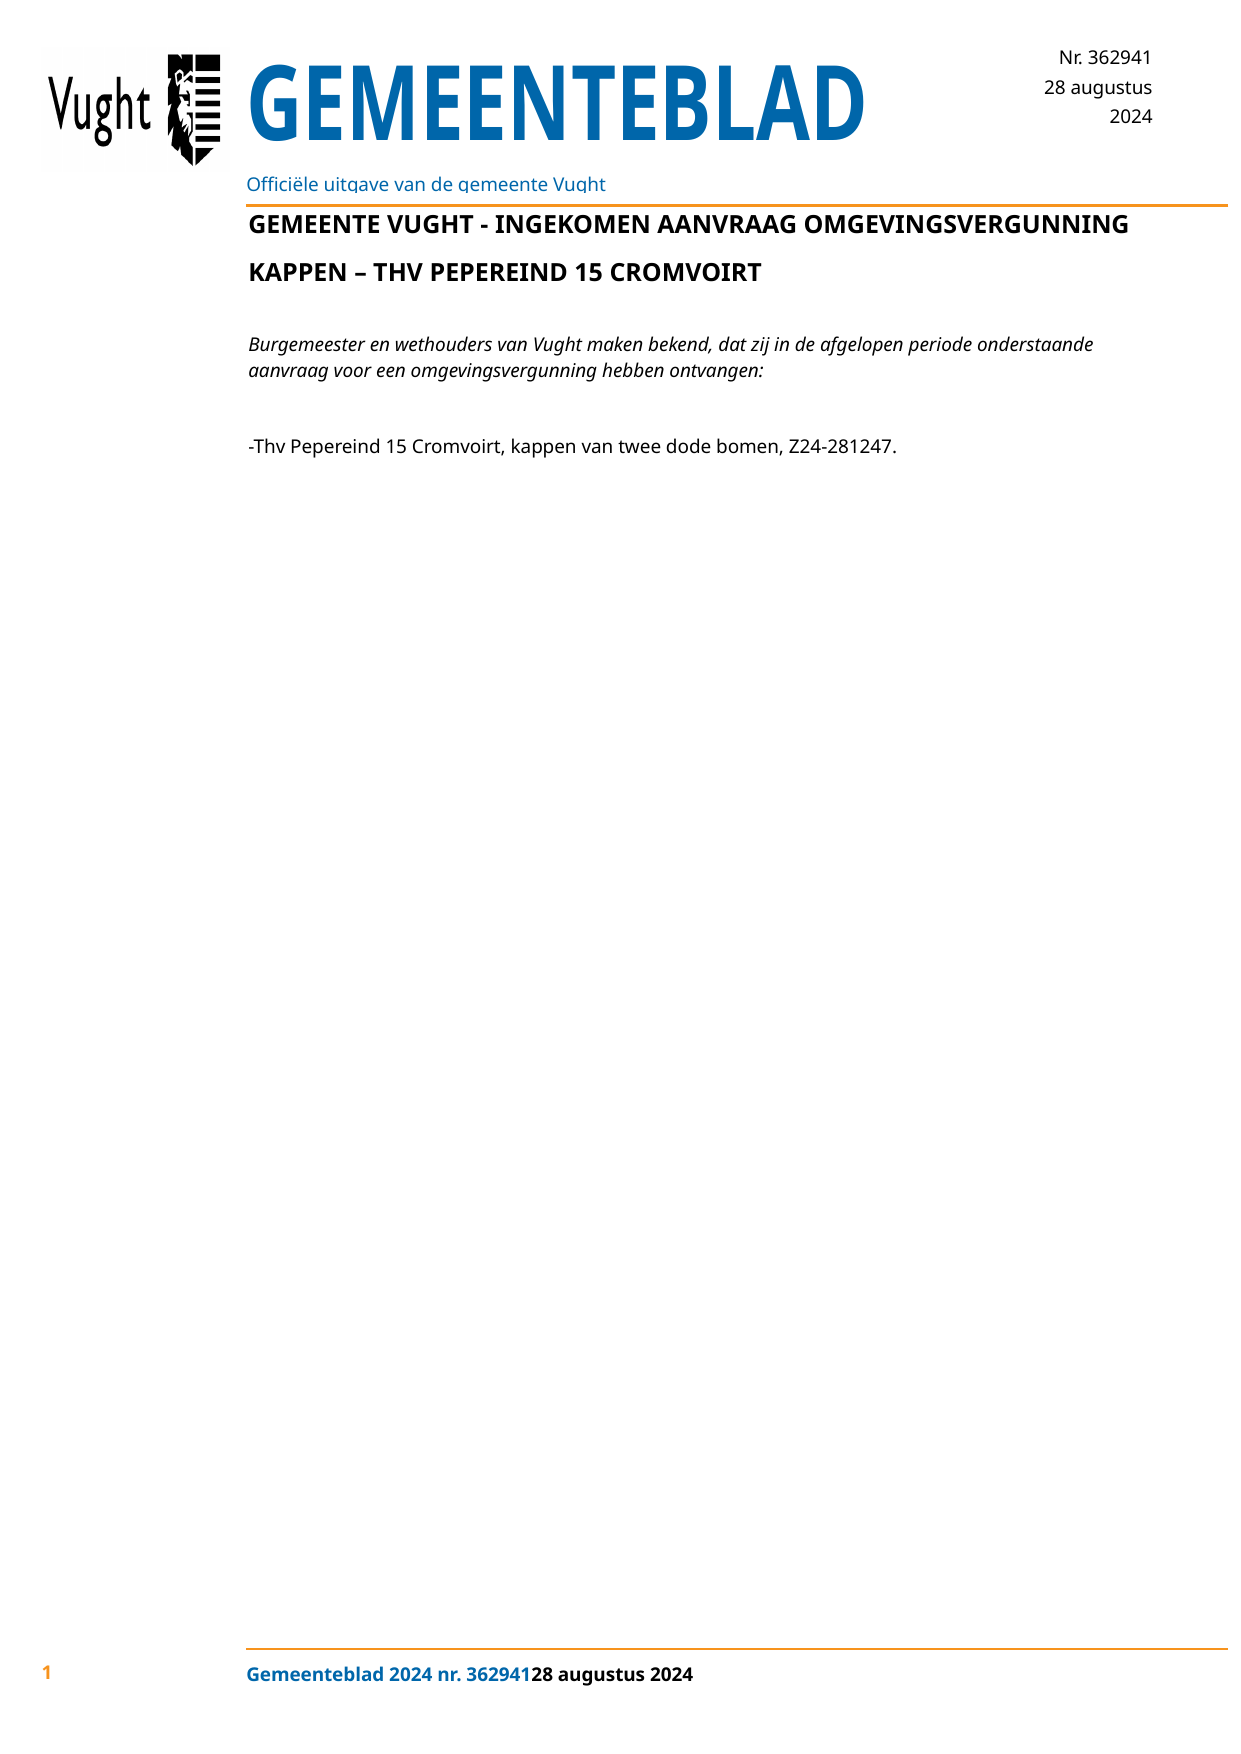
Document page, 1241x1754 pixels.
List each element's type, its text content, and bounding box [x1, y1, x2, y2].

text -Thv Pepereind 15 Cromvoirt, kappen van twee dode bomen, Z24-281247. [248, 433, 1152, 459]
text Burgemeester en wethouders van Vught maken bekend, dat zij in de afgelopen periode onderstaande aanvraag voor een omgevingsvergunning hebben ontvangen: [248, 331, 1152, 383]
picture [41, 47, 231, 172]
text GEMEENTE VUGHT - INGEKOMEN AANVRAAG OMGEVINGSVERGUNNING KAPPEN – THV PEPEREIND 15 CROMVOIRT [248, 207, 1152, 288]
